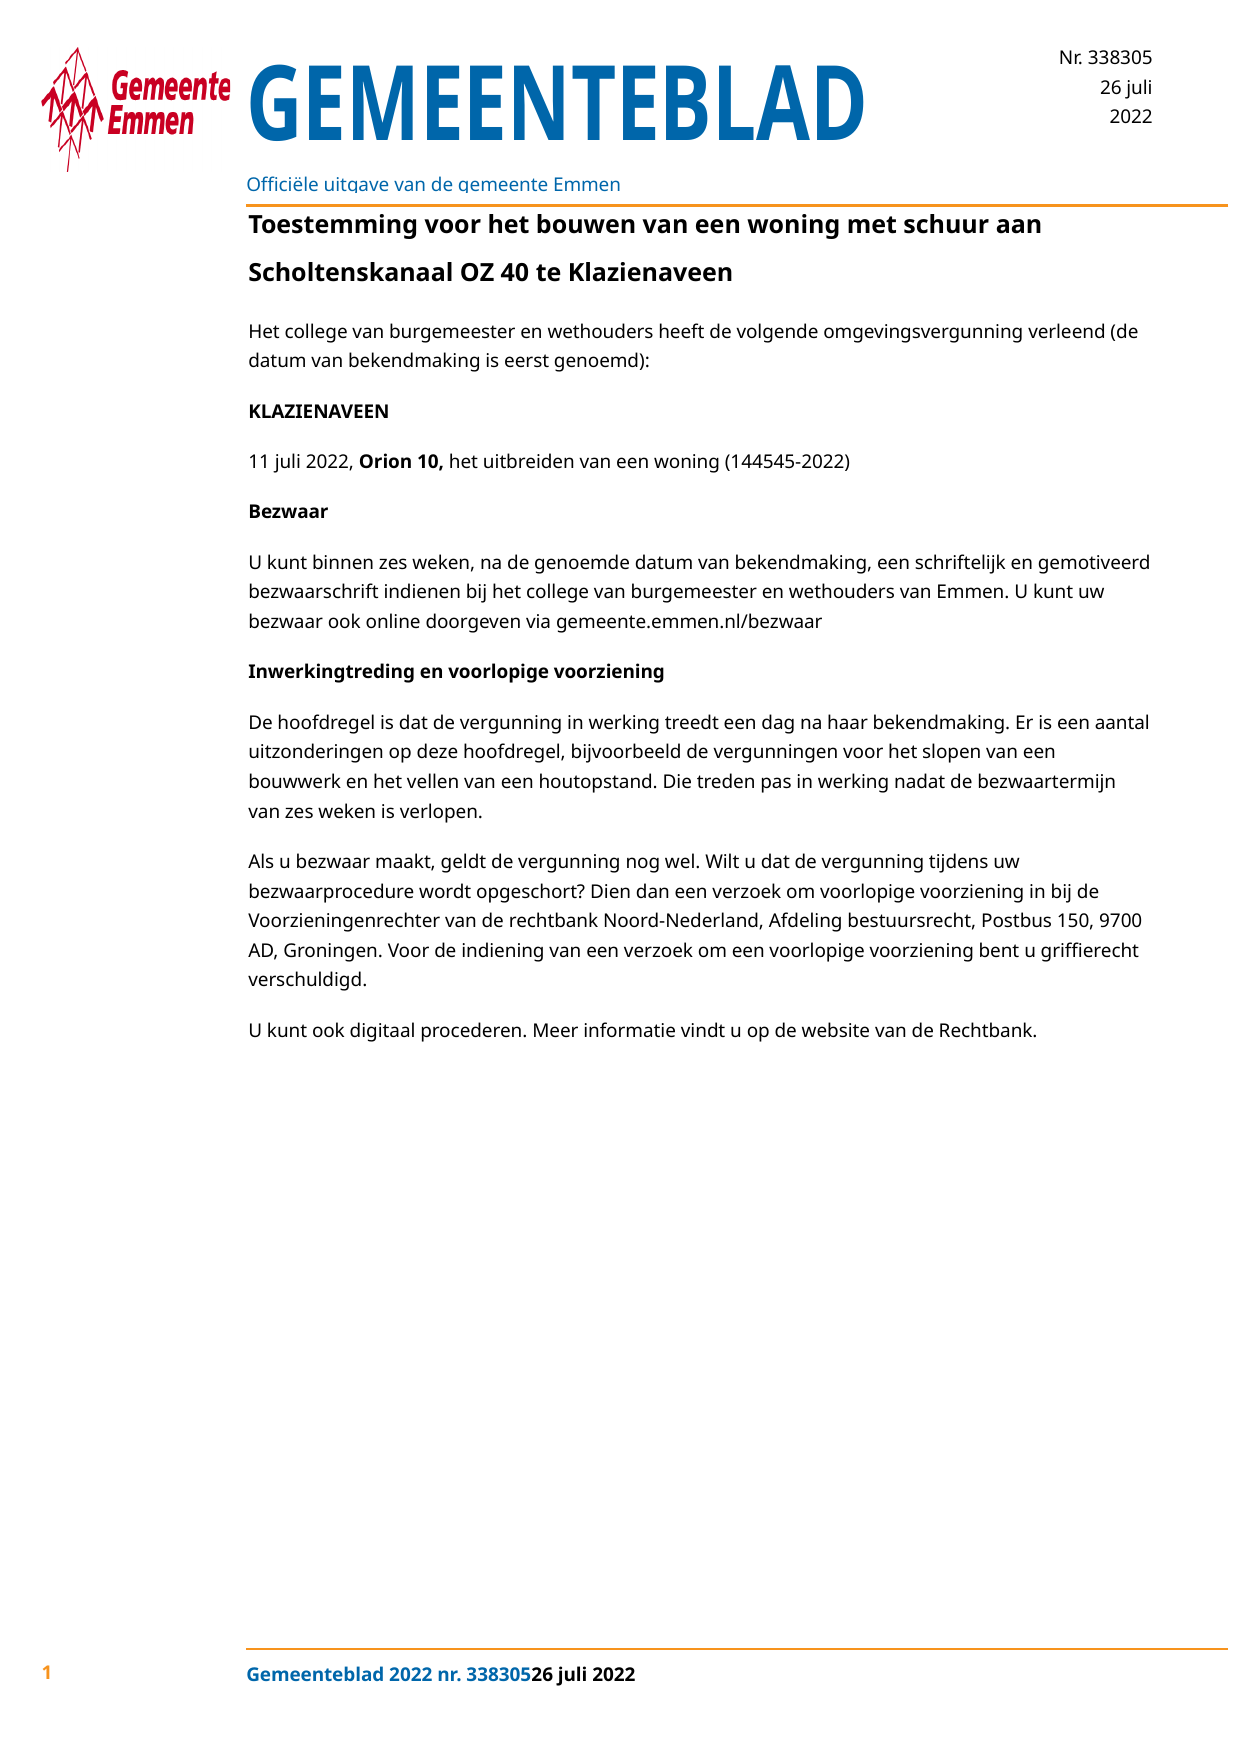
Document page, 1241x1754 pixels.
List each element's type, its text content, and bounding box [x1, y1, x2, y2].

text De hoofdregel is dat de vergunning in werking treedt een dag na haar bekendmaking. Er is een aantal uitzonderingen op deze hoofdregel, bijvoorbeeld de vergunningen voor het slopen van een bouwwerk en het vellen van een houtopstand. Die treden pas in werking nadat de bezwaartermijn van zes weken is verlopen. [248, 709, 1152, 824]
picture [41, 47, 231, 172]
text Inwerkingtreding en voorlopige voorziening [248, 659, 1152, 684]
text U kunt binnen zes weken, na de genoemde datum van bekendmaking, een schriftelijk en gemotiveerd bezwaarschrift indienen bij het college van burgemeester en wethouders van Emmen. U kunt uw bezwaar ook online doorgeven via gemeente.emmen.nl/bezwaar [248, 549, 1152, 634]
text U kunt ook digitaal procederen. Meer informatie vindt u op de website van de Rechtbank. [248, 1017, 1152, 1043]
text Bezwaar [248, 499, 1152, 524]
text Toestemming voor het bouwen van een woning met schuur aan Scholtenskanaal OZ 40 te Klazienaveen [248, 207, 1152, 288]
text Als u bezwaar maakt, geldt de vergunning nog wel. Wilt u dat de vergunning tijdens uw bezwaarprocedure wordt opgeschort? Dien dan een verzoek om voorlopige voorziening in bij de Voorzieningenrechter van de rechtbank Noord-Nederland, Afdeling bestuursrecht, Postbus 150, 9700 AD, Groningen. Voor de indiening van een verzoek om een voorlopige voorziening bent u griffierecht verschuldigd. [248, 848, 1152, 992]
text Het college van burgemeester en wethouders heeft de volgende omgevingsvergunning verleend (de datum van bekendmaking is eerst genoemd): [248, 318, 1152, 373]
text KLAZIENAVEEN [248, 398, 1152, 424]
text 11 juli 2022, Orion 10, het uitbreiden van een woning (144545-2022) [248, 448, 1152, 474]
